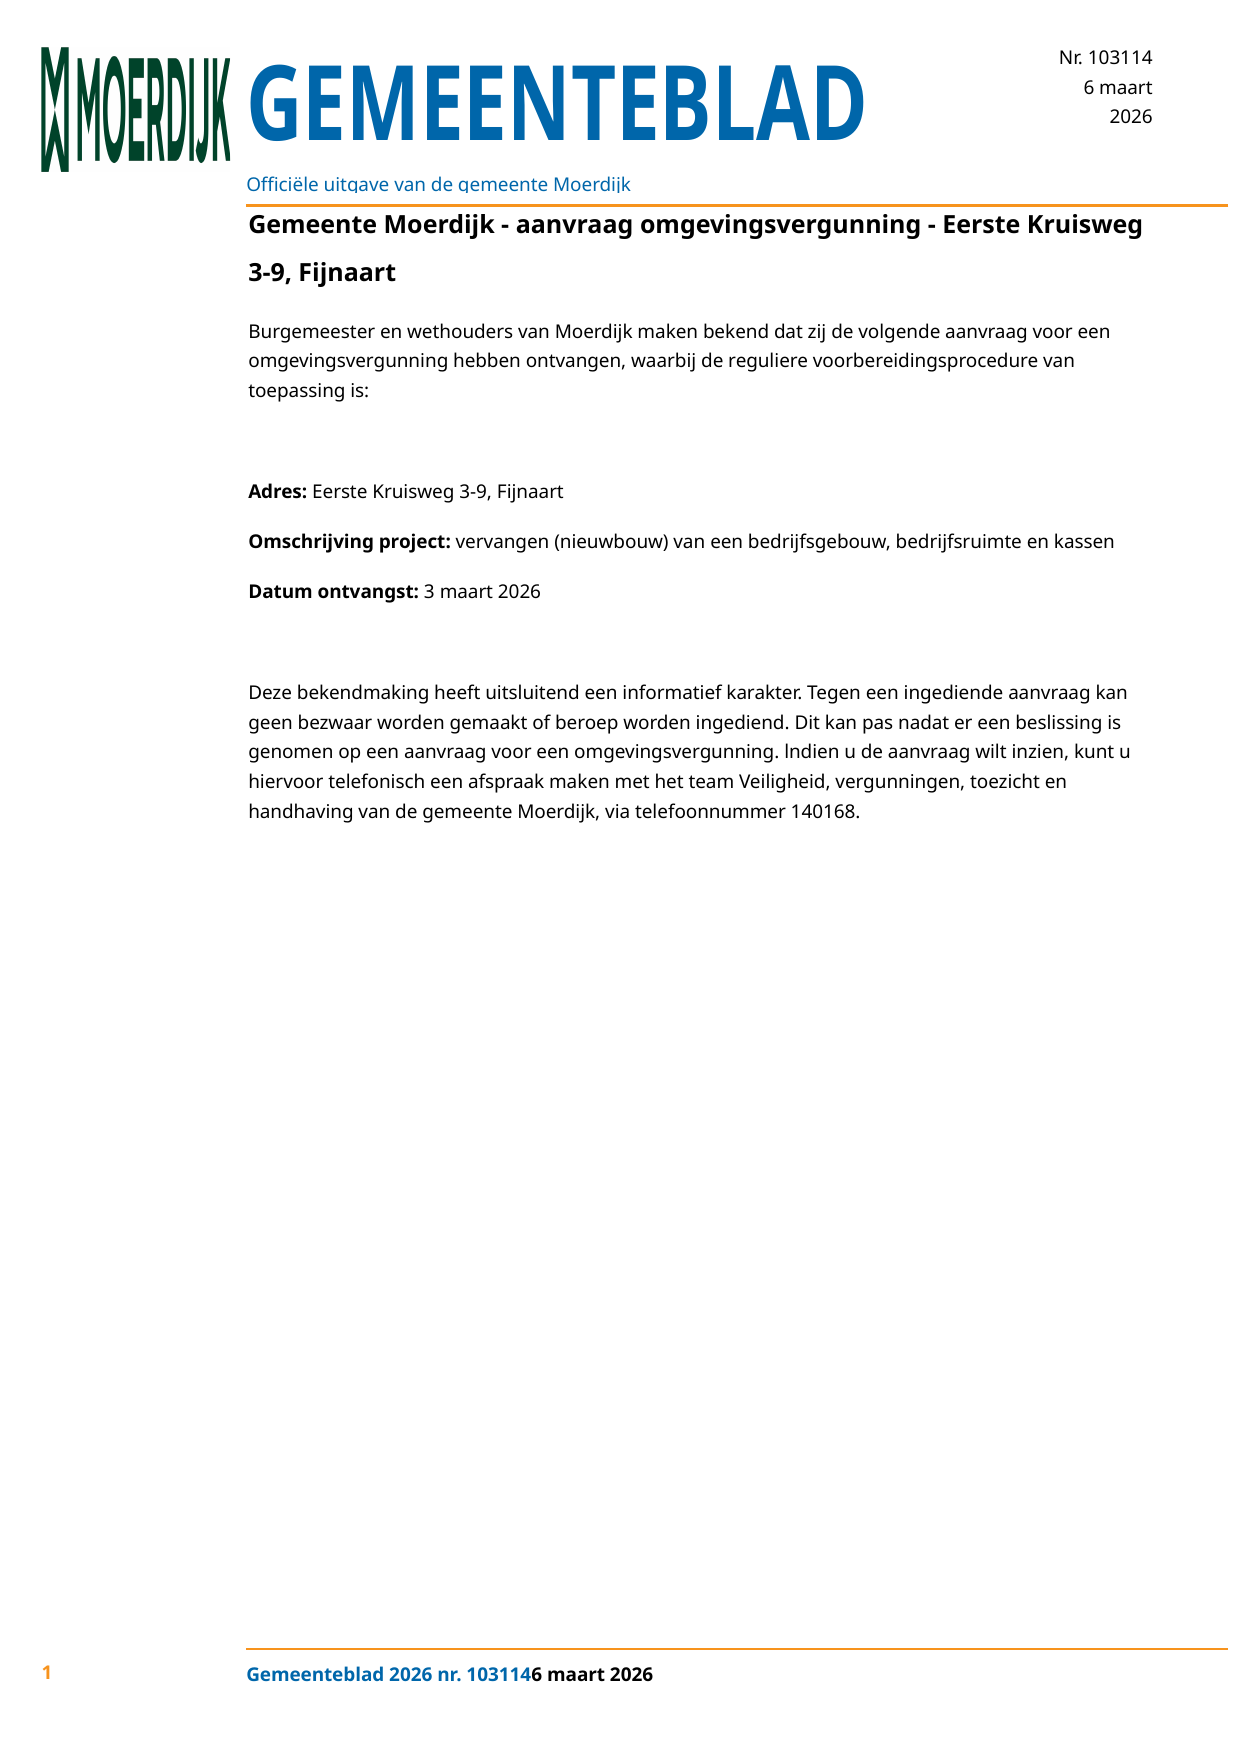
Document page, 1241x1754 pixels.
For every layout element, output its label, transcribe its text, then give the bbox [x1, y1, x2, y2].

text Deze bekendmaking heeft uitsluitend een informatief karakter. Tegen een ingediende aanvraag kan geen bezwaar worden gemaakt of beroep worden ingediend. Dit kan pas nadat er een beslissing is genomen op een aanvraag voor een omgevingsvergunning. lndien u de aanvraag wilt inzien, kunt u hiervoor telefonisch een afspraak maken met het team Veiligheid, vergunningen, toezicht en handhaving van de gemeente Moerdijk, via telefoonnummer 140168. [248, 679, 1152, 824]
text Adres: Eerste Kruisweg 3-9, Fijnaart [248, 478, 1152, 504]
text Gemeente Moerdijk - aanvraag omgevingsvergunning - Eerste Kruisweg 3-9, Fijnaart [248, 207, 1152, 288]
text Omschrijving project: vervangen (nieuwbouw) van een bedrijfsgebouw, bedrijfsruimte en kassen [248, 528, 1152, 554]
picture [41, 47, 231, 172]
text Burgemeester en wethouders van Moerdijk maken bekend dat zij de volgende aanvraag voor een omgevingsvergunning hebben ontvangen, waarbij de reguliere voorbereidingsprocedure van toepassing is: [248, 318, 1152, 403]
text Datum ontvangst: 3 maart 2026 [248, 579, 1152, 604]
